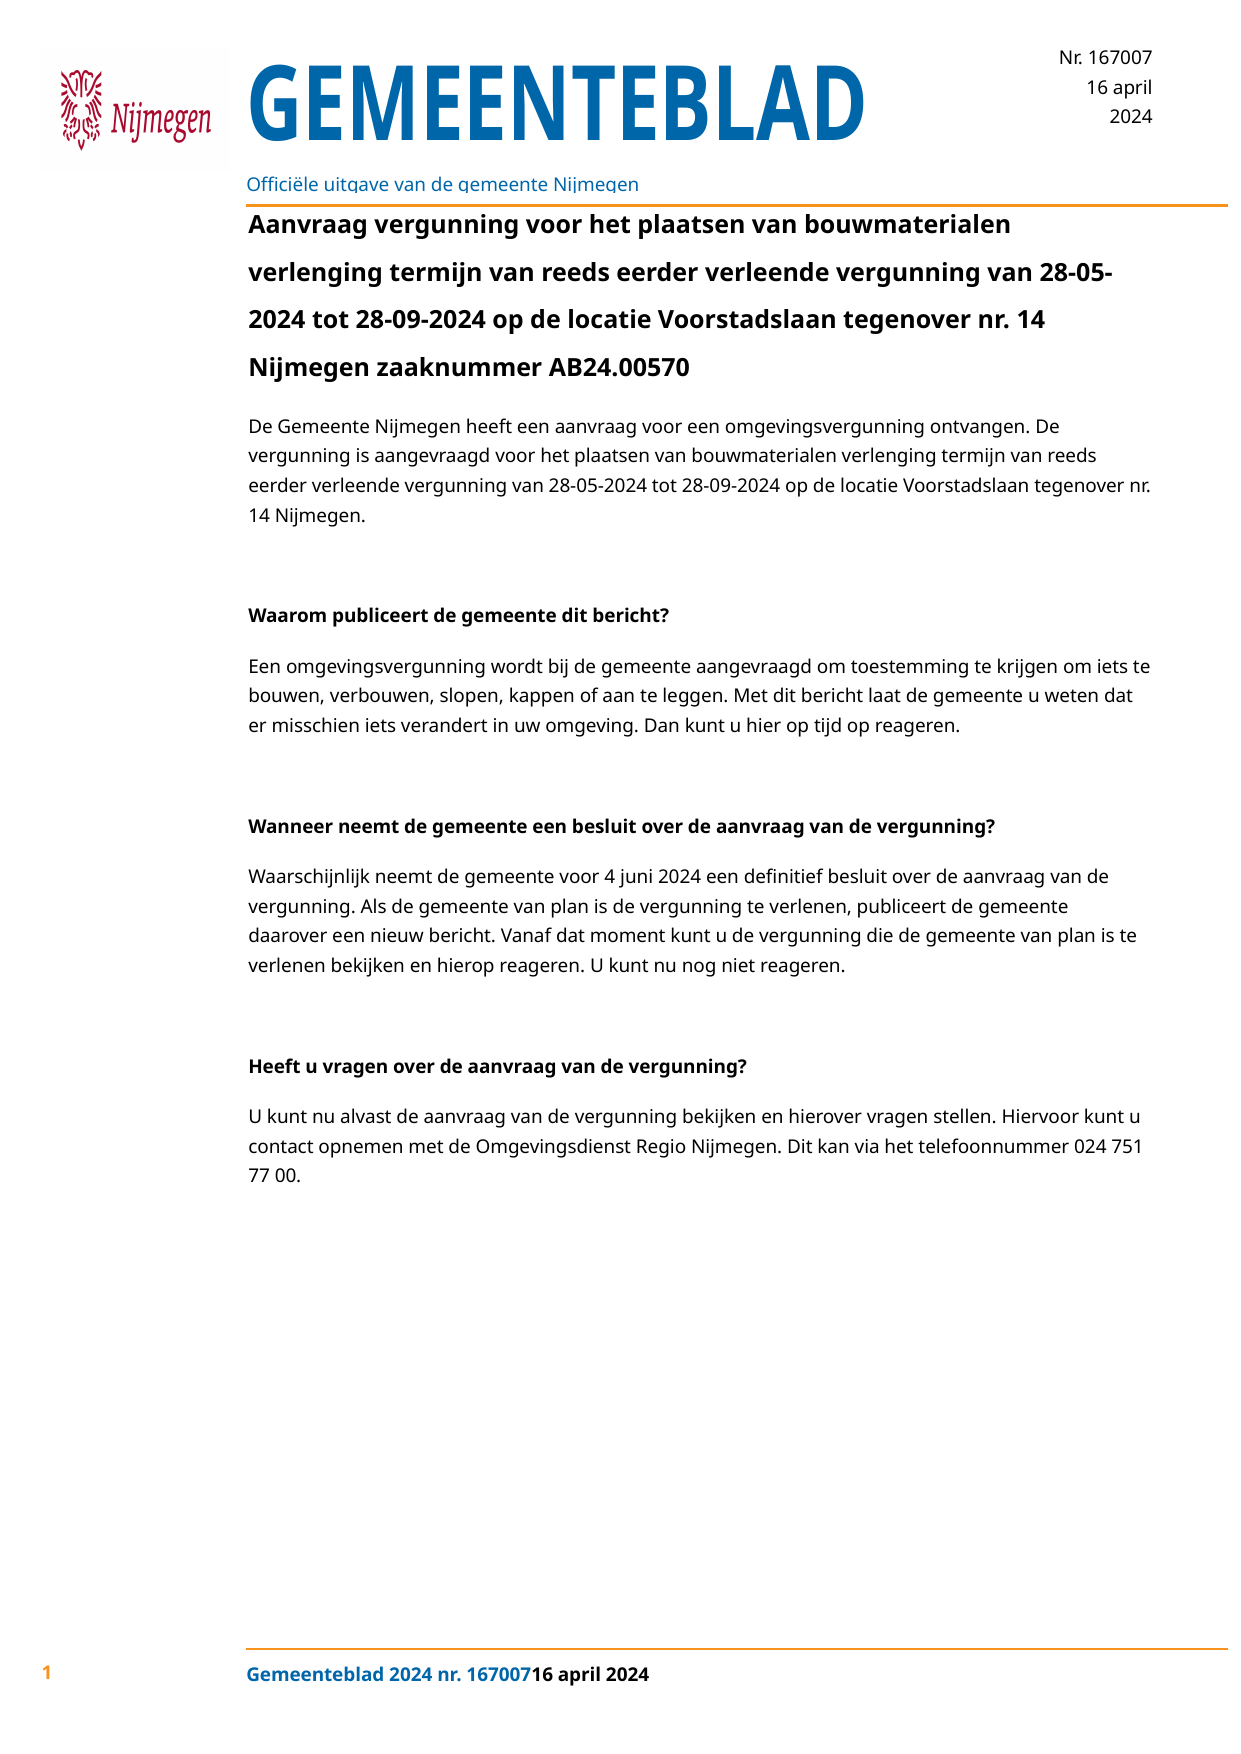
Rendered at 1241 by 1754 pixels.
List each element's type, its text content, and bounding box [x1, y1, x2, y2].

text U kunt nu alvast de aanvraag van de vergunning bekijken en hierover vragen stellen. Hiervoor kunt u contact opnemen met de Omgevingsdienst Regio Nijmegen. Dit kan via het telefoonnummer 024 751 77 00. [248, 1103, 1152, 1188]
text Waarschijnlijk neemt de gemeente voor 4 juni 2024 een definitief besluit over de aanvraag van de vergunning. Als de gemeente van plan is de vergunning te verlenen, publiceert de gemeente daarover een nieuw bericht. Vanaf dat moment kunt u de vergunning die de gemeente van plan is te verlenen bekijken en hierop reageren. U kunt nu nog niet reageren. [248, 863, 1152, 978]
text De Gemeente Nijmegen heeft een aanvraag voor een omgevingsvergunning ontvangen. De vergunning is aangevraagd voor het plaatsen van bouwmaterialen verlenging termijn van reeds eerder verleende vergunning van 28-05-2024 tot 28-09-2024 op de locatie Voorstadslaan tegenover nr. 14 Nijmegen. [248, 413, 1152, 528]
text Waarom publiceert de gemeente dit bericht? [248, 603, 1152, 628]
text Aanvraag vergunning voor het plaatsen van bouwmaterialen verlenging termijn van reeds eerder verleende vergunning van 28-05-2024 tot 28-09-2024 op de locatie Voorstadslaan tegenover nr. 14 Nijmegen zaaknummer AB24.00570 [248, 207, 1152, 384]
text Wanneer neemt de gemeente een besluit over de aanvraag van de vergunning? [248, 813, 1152, 839]
text Een omgevingsvergunning wordt bij de gemeente aangevraagd om toestemming te krijgen om iets te bouwen, verbouwen, slopen, kappen of aan te leggen. Met dit bericht laat de gemeente u weten dat er misschien iets verandert in uw omgeving. Dan kunt u hier op tijd op reageren. [248, 653, 1152, 738]
picture [41, 47, 231, 172]
text Heeft u vragen over de aanvraag van de vergunning? [248, 1053, 1152, 1079]
